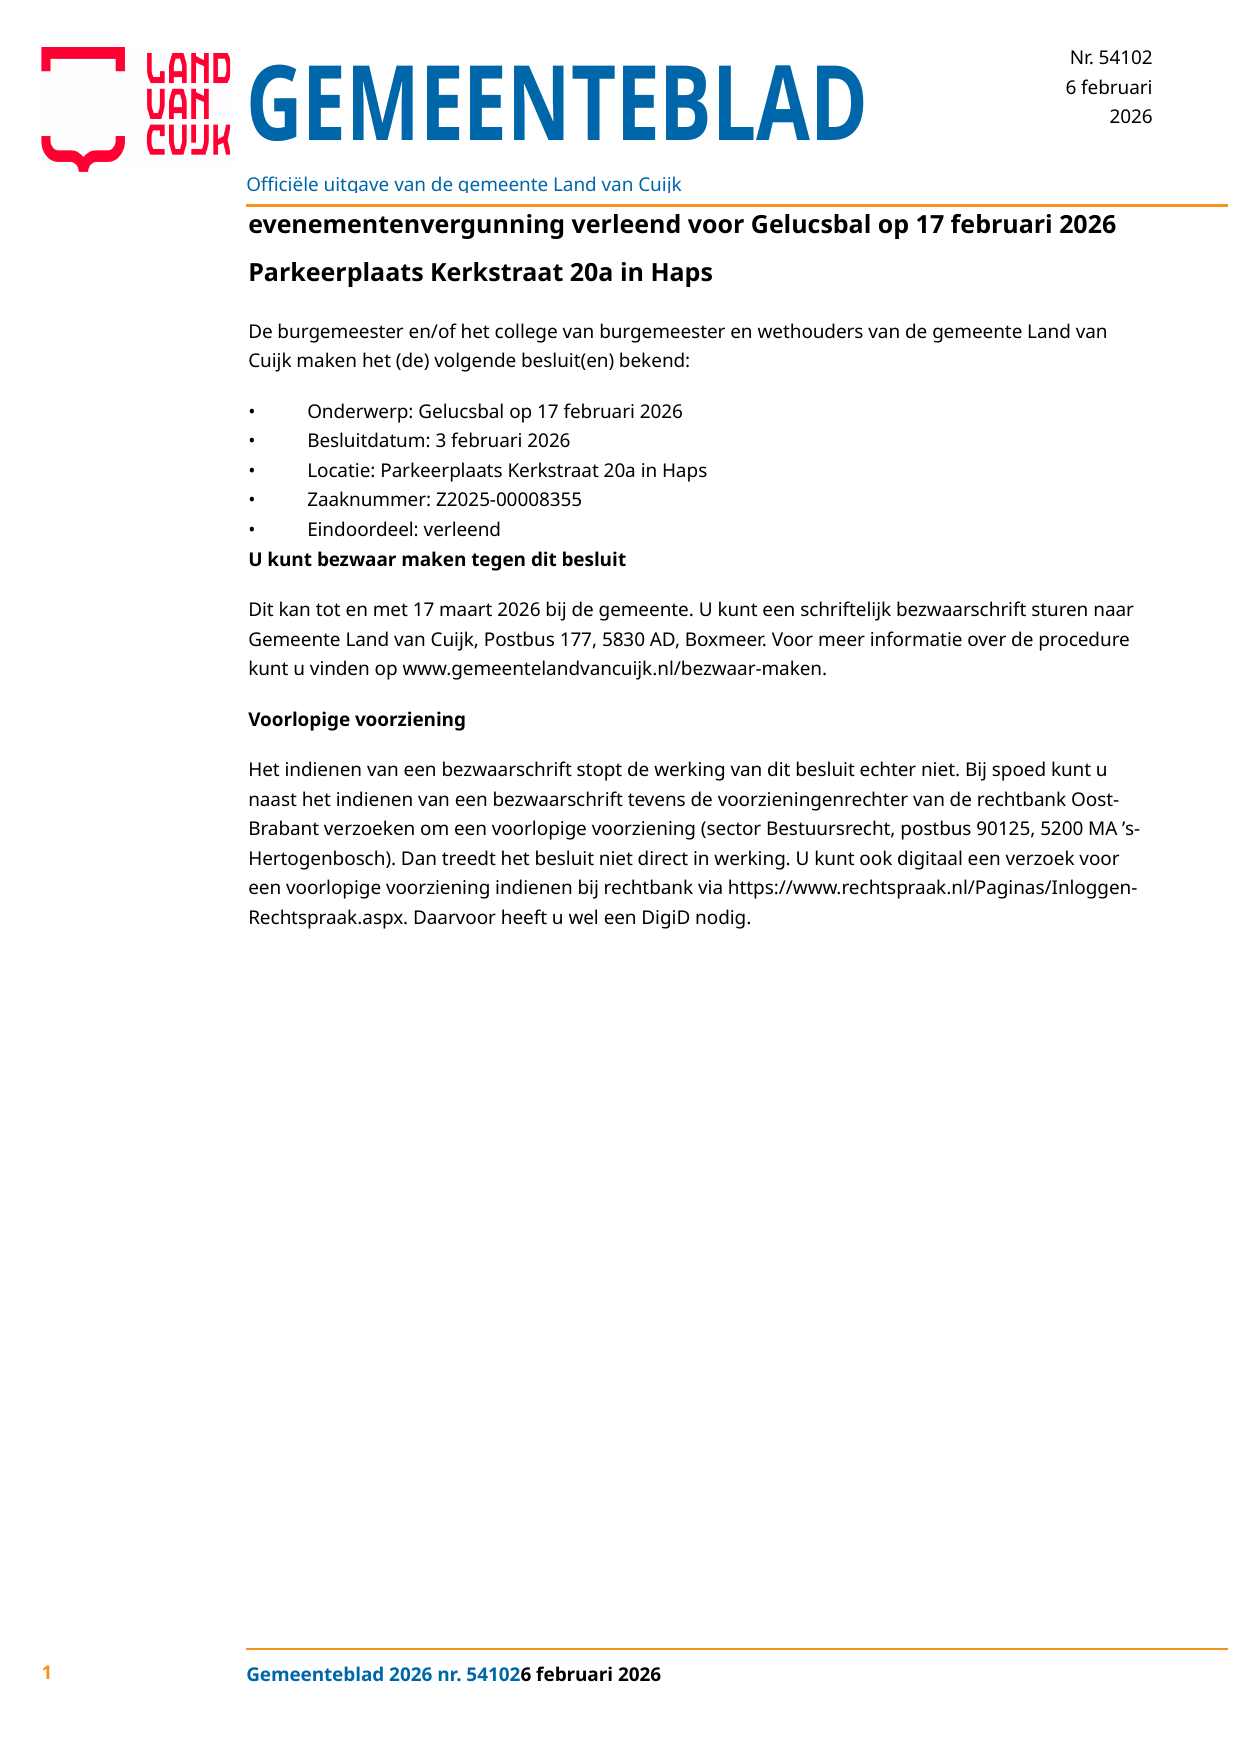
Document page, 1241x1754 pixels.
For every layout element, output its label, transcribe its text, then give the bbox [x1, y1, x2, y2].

text U kunt bezwaar maken tegen dit besluit [248, 546, 1152, 572]
text De burgemeester en/of het college van burgemeester en wethouders van de gemeente Land van Cuijk maken het (de) volgende besluit(en) bekend: [248, 318, 1152, 373]
text Voorlopige voorziening [248, 706, 1152, 732]
text Het indienen van een bezwaarschrift stopt de werking van dit besluit echter niet. Bij spoed kunt u naast het indienen van een bezwaarschrift tevens de voorzieningenrechter van de rechtbank Oost-Brabant verzoeken om een voorlopige voorziening (sector Bestuursrecht, postbus 90125, 5200 MA ’s-Hertogenbosch). Dan treedt het besluit niet direct in werking. U kunt ook digitaal een verzoek voor een voorlopige voorziening indienen bij rechtbank via https://www.rechtspraak.nl/Paginas/Inloggen-Rechtspraak.aspx. Daarvoor heeft u wel een DigiD nodig. [248, 756, 1152, 930]
list Onderwerp: Gelucsbal op 17 februari 2026 [248, 398, 1152, 424]
text evenementenvergunning verleend voor Gelucsbal op 17 februari 2026 Parkeerplaats Kerkstraat 20a in Haps [248, 207, 1152, 288]
text Dit kan tot en met 17 maart 2026 bij de gemeente. U kunt een schriftelijk bezwaarschrift sturen naar Gemeente Land van Cuijk, Postbus 177, 5830 AD, Boxmeer. Voor meer informatie over de procedure kunt u vinden op www.gemeentelandvancuijk.nl/bezwaar-maken. [248, 596, 1152, 681]
list Eindoordeel: verleend [248, 516, 1152, 542]
picture [41, 47, 231, 172]
list Locatie: Parkeerplaats Kerkstraat 20a in Haps [248, 457, 1152, 483]
list Besluitdatum: 3 februari 2026 [248, 427, 1152, 453]
list Zaaknummer: Z2025-00008355 [248, 487, 1152, 512]
